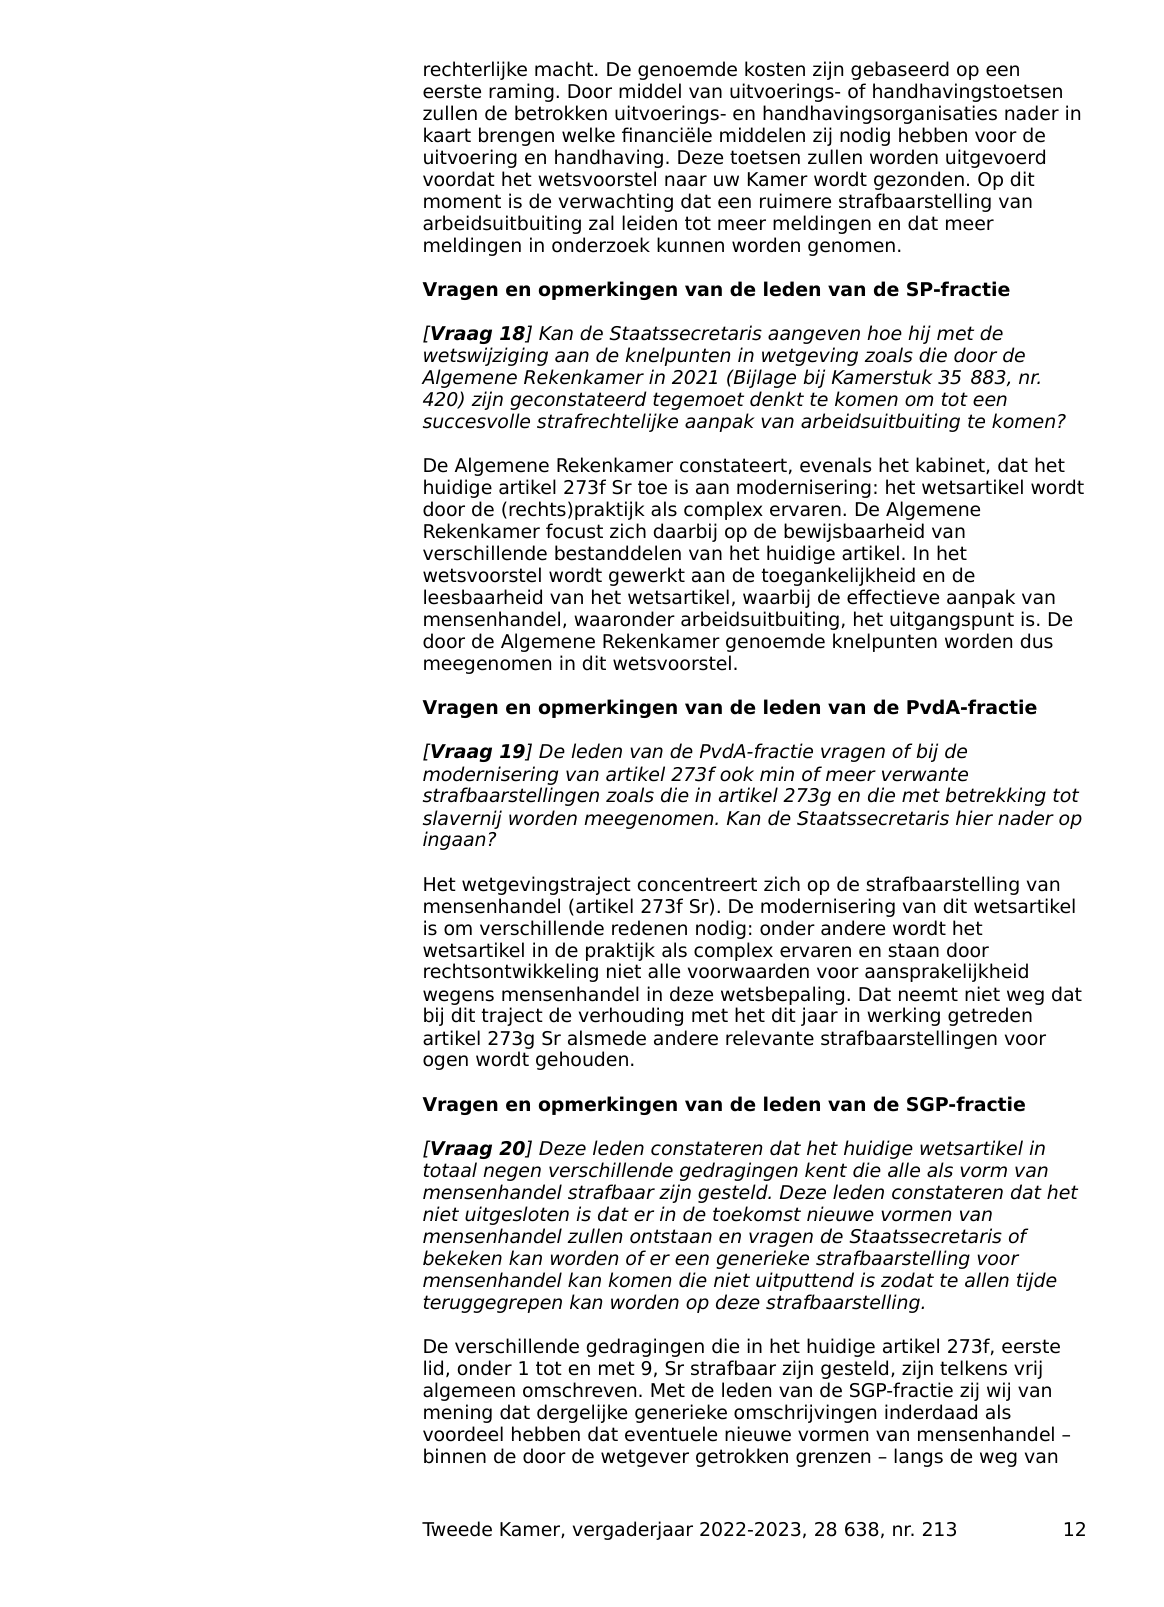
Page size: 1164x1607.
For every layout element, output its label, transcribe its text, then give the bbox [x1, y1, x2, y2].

text De Algemene Rekenkamer constateert, evenals het kabinet, dat het huidige artikel 273f Sr toe is aan modernisering: het wetsartikel wordt door de (rechts)praktijk als complex ervaren. De Algemene Rekenkamer focust zich daarbij op de bewijsbaarheid van verschillende bestanddelen van het huidige artikel. In het wetsvoorstel wordt gewerkt aan de toegankelijkheid en de leesbaarheid van het wetsartikel, waarbij de effectieve aanpak van mensenhandel, waaronder arbeidsuitbuiting, het uitgangspunt is. De door de Algemene Rekenkamer genoemde knelpunten worden dus meegenomen in dit wetsvoorstel. [422, 455, 1087, 675]
text [Vraag 20] Deze leden constateren dat het huidige wetsartikel in totaal negen verschillende gedragingen kent die alle als vorm van mensenhandel strafbaar zijn gesteld. Deze leden constateren dat het niet uitgesloten is dat er in de toekomst nieuwe vormen van mensenhandel zullen ontstaan en vragen de Staatssecretaris of bekeken kan worden of er een generieke strafbaarstelling voor mensenhandel kan komen die niet uitputtend is zodat te allen tijde teruggegrepen kan worden op deze strafbaarstelling. [422, 1138, 1087, 1313]
text rechterlijke macht. De genoemde kosten zijn gebaseerd op een eerste raming. Door middel van uitvoerings- of handhavingstoetsen zullen de betrokken uitvoerings- en handhavingsorganisaties nader in kaart brengen welke financiële middelen zij nodig hebben voor de uitvoering en handhaving. Deze toetsen zullen worden uitgevoerd voordat het wetsvoorstel naar uw Kamer wordt gezonden. Op dit moment is de verwachting dat een ruimere strafbaarstelling van arbeidsuitbuiting zal leiden tot meer meldingen en dat meer meldingen in onderzoek kunnen worden genomen. [422, 59, 1087, 257]
text Het wetgevingstraject concentreert zich op de strafbaarstelling van mensenhandel (artikel 273f Sr). De modernisering van dit wetsartikel is om verschillende redenen nodig: onder andere wordt het wetsartikel in de praktijk als complex ervaren en staan door rechtsontwikkeling niet alle voorwaarden voor aansprakelijkheid wegens mensenhandel in deze wetsbepaling. Dat neemt niet weg dat bij dit traject de verhouding met het dit jaar in werking getreden artikel 273g Sr alsmede andere relevante strafbaarstellingen voor ogen wordt gehouden. [422, 873, 1087, 1071]
subtitle Vragen en opmerkingen van de leden van de PvdA-fractie [422, 697, 1087, 719]
subtitle Vragen en opmerkingen van de leden van de SP-fractie [422, 279, 1087, 301]
text De verschillende gedragingen die in het huidige artikel 273f, eerste lid, onder 1 tot en met 9, Sr strafbaar zijn gesteld, zijn telkens vrij algemeen omschreven. Met de leden van de SGP-fractie zij wij van mening dat dergelijke generieke omschrijvingen inderdaad als voordeel hebben dat eventuele nieuwe vormen van mensenhandel – binnen de door de wetgever getrokken grenzen – langs de weg van [422, 1336, 1087, 1468]
text [Vraag 19] De leden van de PvdA-fractie vragen of bij de modernisering van artikel 273f ook min of meer verwante strafbaarstellingen zoals die in artikel 273g en die met betrekking tot slavernij worden meegenomen. Kan de Staatssecretaris hier nader op ingaan? [422, 741, 1087, 851]
subtitle Vragen en opmerkingen van de leden van de SGP-fractie [422, 1093, 1087, 1116]
text [Vraag 18] Kan de Staatssecretaris aangeven hoe hij met de wetswijziging aan de knelpunten in wetgeving zoals die door de Algemene Rekenkamer in 2021 (Bijlage bij Kamerstuk 35 883, nr. 420) zijn geconstateerd tegemoet denkt te komen om tot een succesvolle strafrechtelijke aanpak van arbeidsuitbuiting te komen? [422, 323, 1087, 433]
